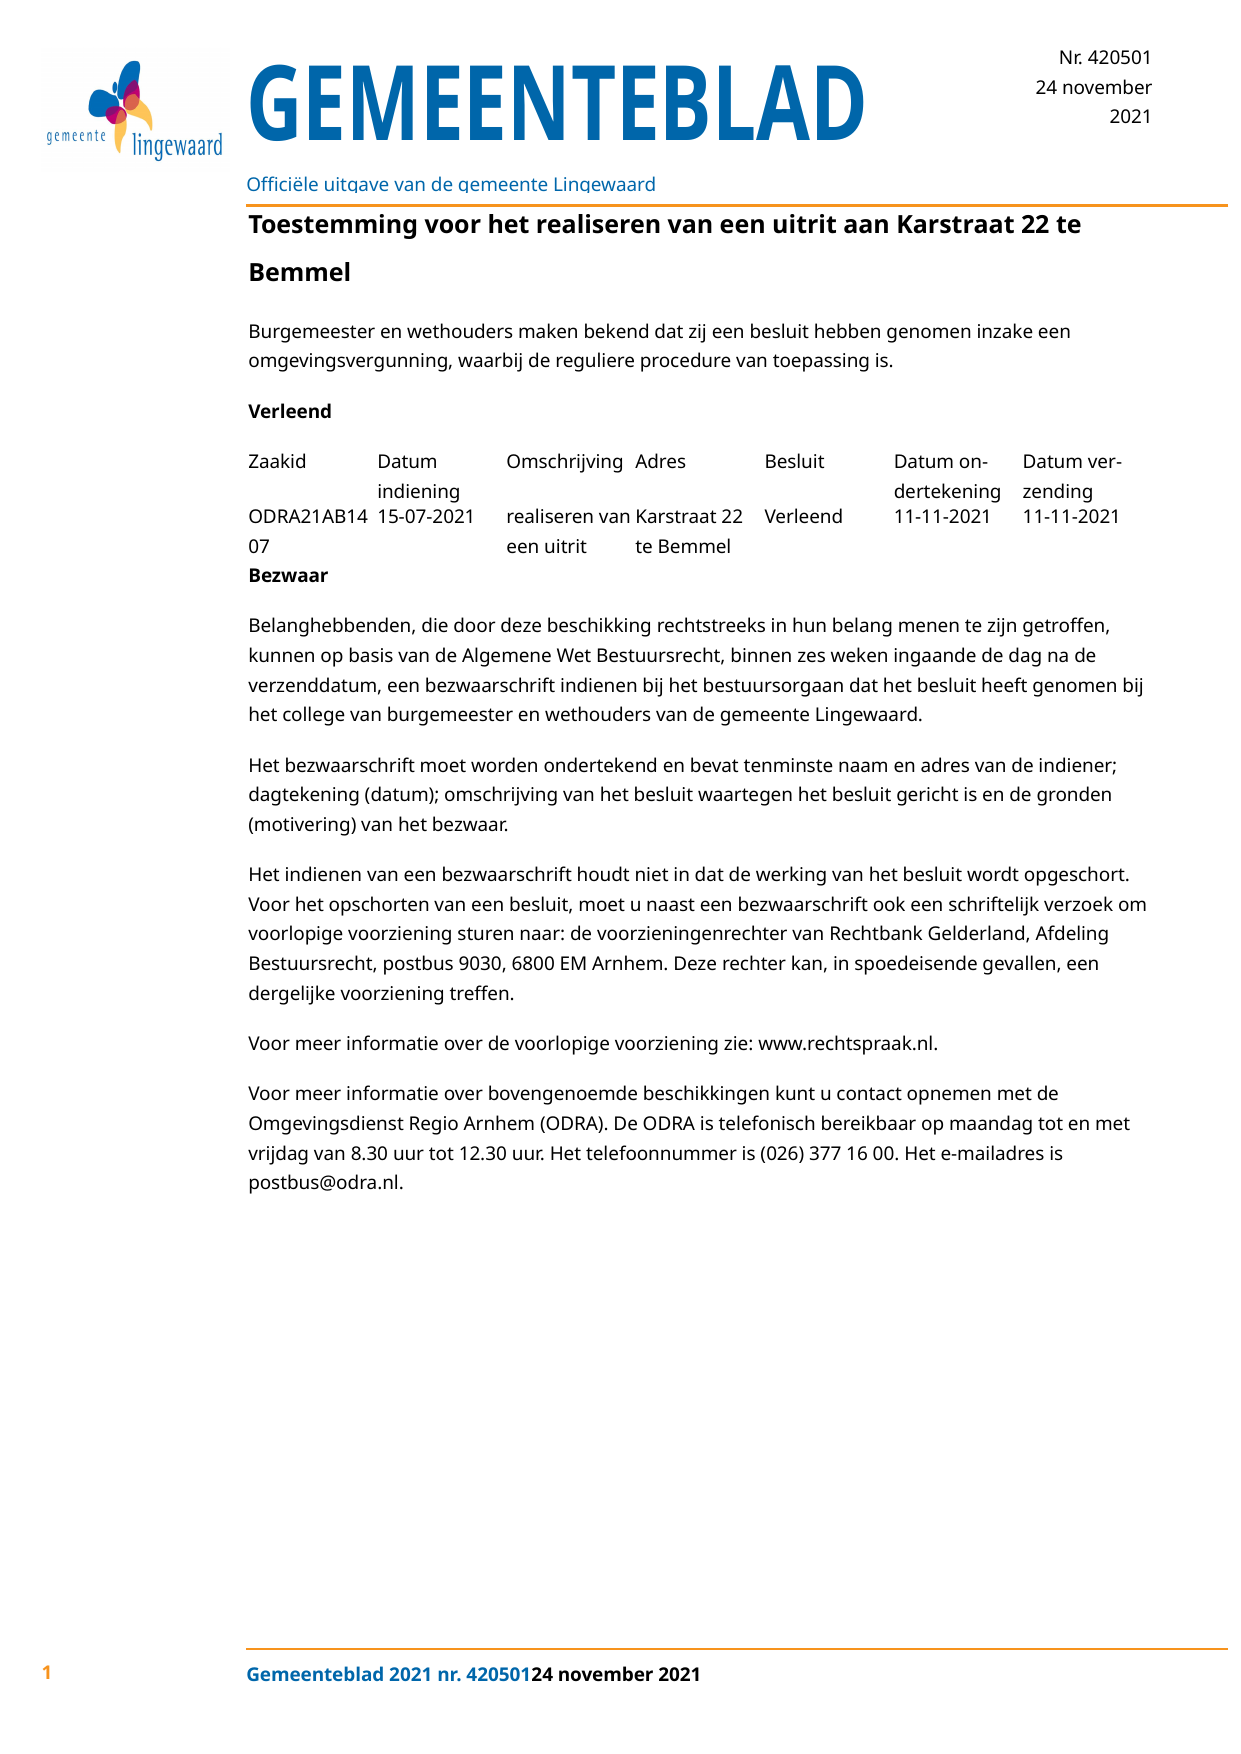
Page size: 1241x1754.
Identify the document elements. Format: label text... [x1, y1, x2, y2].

text Burgemeester en wethouders maken bekend dat zij een besluit hebben genomen inzake een omgevingsvergunning, waarbij de reguliere procedure van toepassing is. [248, 318, 1152, 373]
table_header Zaakid [248, 449, 377, 504]
table_cell Karstraat 22 te Bemmel [635, 504, 764, 559]
table_cell 11-11-2021 [1023, 504, 1152, 559]
table_header Omschrijving [506, 449, 635, 504]
table_header Adres [635, 449, 764, 504]
table_header Datum indiening [377, 449, 506, 504]
text Verleend [248, 398, 1152, 424]
table_header Datum on-dertekening [894, 449, 1022, 504]
text Voor meer informatie over bovengenoemde beschikkingen kunt u contact opnemen met de Omgevingsdienst Regio Arnhem (ODRA). De ODRA is telefonisch bereikbaar op maandag tot en met vrijdag van 8.30 uur tot 12.30 uur. Het telefoonnummer is (026) 377 16 00. Het e-mailadres is postbus@odra.nl. [248, 1081, 1152, 1195]
table_header Datum ver-zending [1023, 449, 1152, 504]
text Het indienen van een bezwaarschrift houdt niet in dat de werking van het besluit wordt opgeschort. Voor het opschorten van een besluit, moet u naast een bezwaarschrift ook een schriftelijk verzoek om voorlopige voorziening sturen naar: de voorzieningenrechter van Rechtbank Gelderland, Afdeling Bestuursrecht, postbus 9030, 6800 EM Arnhem. Deze rechter kan, in spoedeisende gevallen, een dergelijke voorziening treffen. [248, 861, 1152, 1006]
table_cell ODRA21AB1407 [248, 504, 377, 559]
text Toestemming voor het realiseren van een uitrit aan Karstraat 22 te Bemmel [248, 207, 1152, 288]
table_cell realiseren van een uitrit [506, 504, 635, 559]
text Voor meer informatie over de voorlopige voorziening zie: www.rechtspraak.nl. [248, 1030, 1152, 1056]
text Het bezwaarschrift moet worden ondertekend en bevat tenminste naam en adres van de indiener; dagtekening (datum); omschrijving van het besluit waartegen het besluit gericht is en de gronden (motivering) van het bezwaar. [248, 752, 1152, 837]
table_cell 11-11-2021 [894, 504, 1022, 559]
table_cell 15-07-2021 [377, 504, 506, 559]
table_header Besluit [764, 449, 893, 504]
text Bezwaar [248, 562, 1152, 588]
picture [41, 47, 231, 172]
table_cell Verleend [764, 504, 893, 559]
text Belanghebbenden, die door deze beschikking rechtstreeks in hun belang menen te zijn getroffen, kunnen op basis van de Algemene Wet Bestuursrecht, binnen zes weken ingaande de dag na de verzenddatum, een bezwaarschrift indienen bij het bestuursorgaan dat het besluit heeft genomen bij het college van burgemeester en wethouders van de gemeente Lingewaard. [248, 613, 1152, 727]
